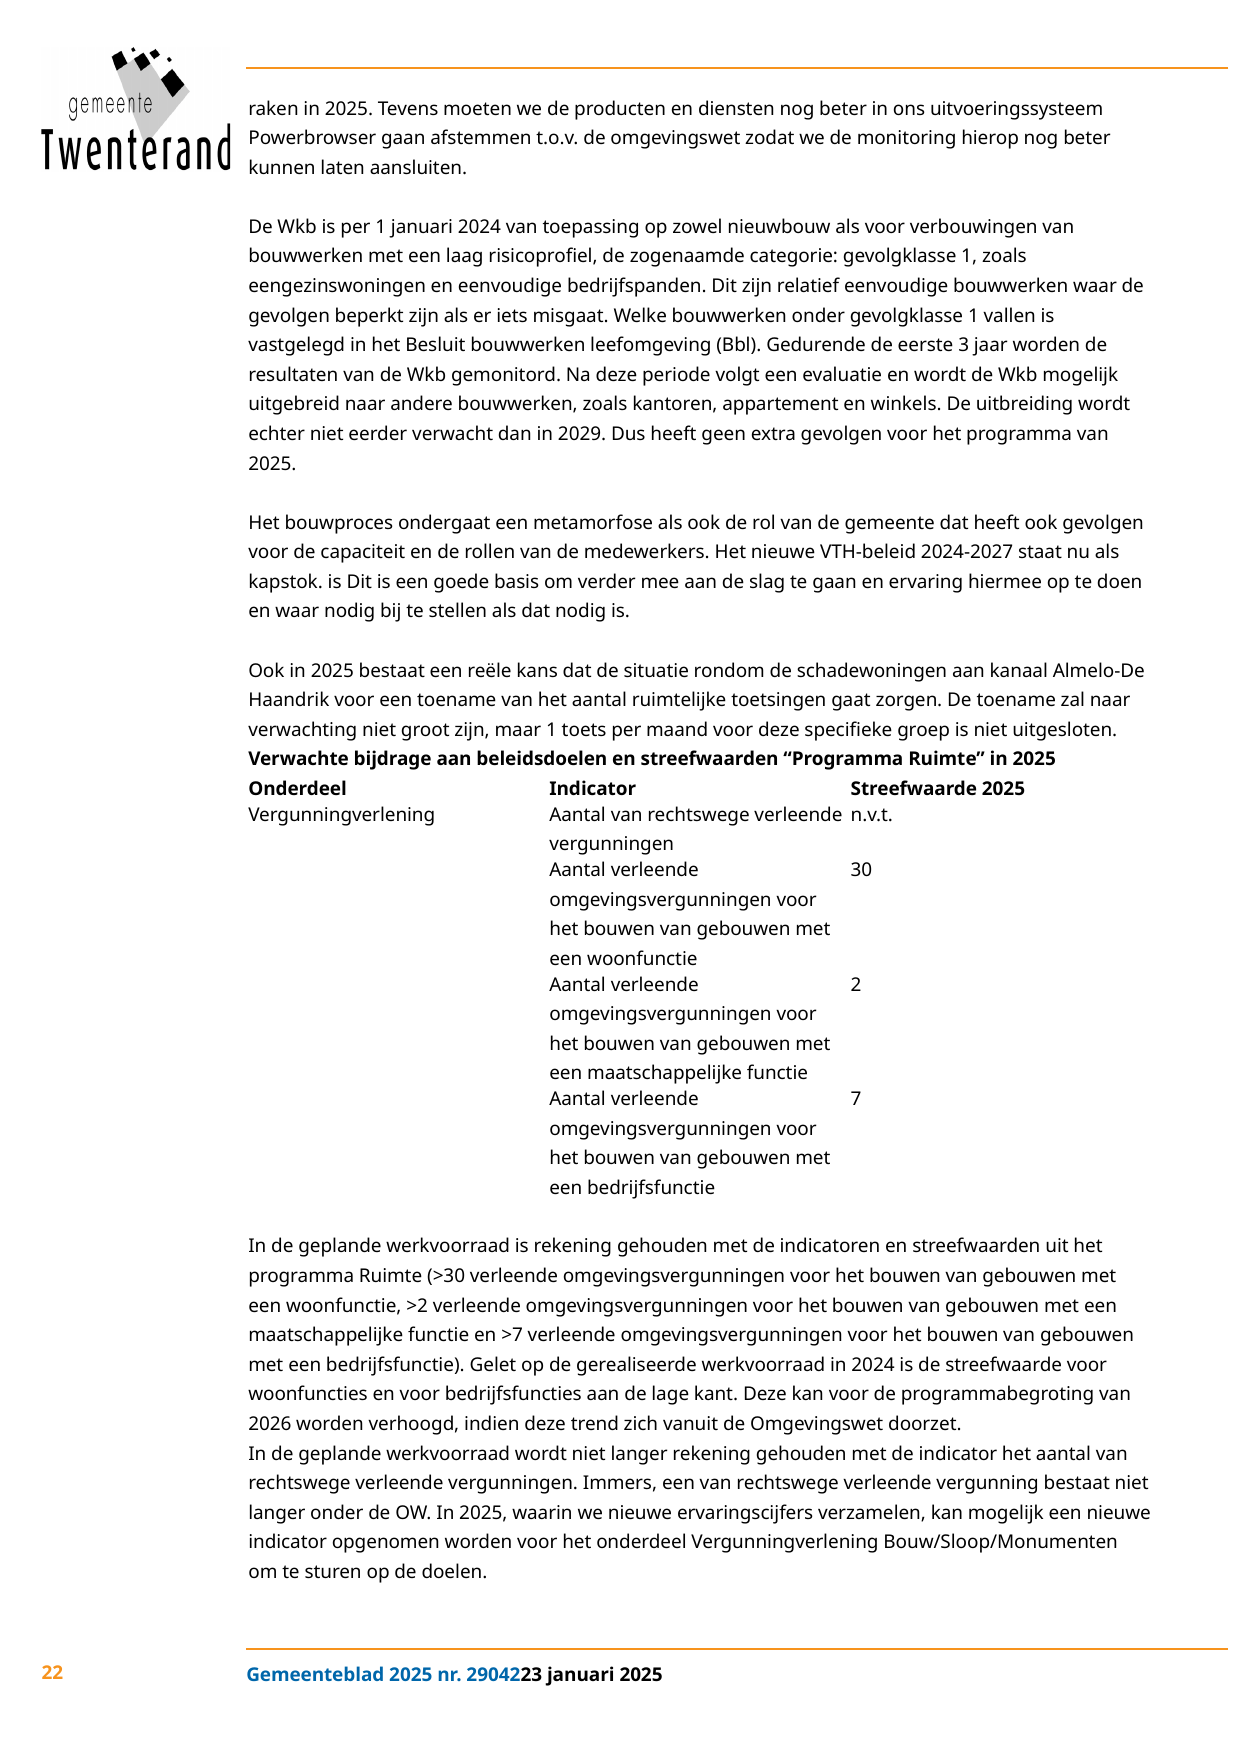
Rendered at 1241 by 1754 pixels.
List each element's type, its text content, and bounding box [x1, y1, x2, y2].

table_cell Vergunningverlening [248, 801, 549, 1200]
text Het bouwproces ondergaat een metamorfose als ook de rol van de gemeente dat heeft ook gevolgen voor de capaciteit en de rollen van de medewerkers. Het nieuwe VTH-beleid 2024-2027 staat nu als kapstok. is Dit is een goede basis om verder mee aan de slag te gaan en ervaring hiermee op te doen en waar nodig bij te stellen als dat nodig is. [248, 509, 1152, 623]
table_header Streefwaarde 2025 [850, 775, 1152, 801]
picture [41, 47, 231, 172]
text In de geplande werkvoorraad wordt niet langer rekening gehouden met de indicator het aantal van rechtswege verleende vergunningen. Immers, een van rechtswege verleende vergunning bestaat niet langer onder de OW. In 2025, waarin we nieuwe ervaringscijfers verzamelen, kan mogelijk een nieuwe indicator opgenomen worden voor het onderdeel Vergunningverlening Bouw/Sloop/Monumenten om te sturen op de doelen. [248, 1440, 1152, 1584]
text In de geplande werkvoorraad is rekening gehouden met de indicatoren en streefwaarden uit het programma Ruimte (>30 verleende omgevingsvergunningen voor het bouwen van gebouwen met een woonfunctie, >2 verleende omgevingsvergunningen voor het bouwen van gebouwen met een maatschappelijke functie en >7 verleende omgevingsvergunningen voor het bouwen van gebouwen met een bedrijfsfunctie). Gelet op de gerealiseerde werkvoorraad in 2024 is de streefwaarde voor woonfuncties en voor bedrijfsfuncties aan de lage kant. Deze kan voor de programmabegroting van 2026 worden verhoogd, indien deze trend zich vanuit de Omgevingswet doorzet. [248, 1233, 1152, 1436]
text raken in 2025. Tevens moeten we de producten en diensten nog beter in ons uitvoeringssysteem Powerbrowser gaan afstemmen t.o.v. de omgevingswet zodat we de monitoring hierop nog beter kunnen laten aansluiten. [248, 95, 1152, 180]
table_cell n.v.t. [850, 801, 1152, 856]
text Ook in 2025 bestaat een reële kans dat de situatie rondom de schadewoningen aan kanaal Almelo-De Haandrik voor een toename van het aantal ruimtelijke toetsingen gaat zorgen. De toename zal naar verwachting niet groot zijn, maar 1 toets per maand voor deze specifieke groep is niet uitgesloten. [248, 657, 1152, 742]
table_cell Aantal van rechtswege verleende vergunningen [549, 801, 850, 856]
table_cell 30 [850, 856, 1152, 971]
text De Wkb is per 1 januari 2024 van toepassing op zowel nieuwbouw als voor verbouwingen van bouwwerken met een laag risicoprofiel, de zogenaamde categorie: gevolgklasse 1, zoals eengezinswoningen en eenvoudige bedrijfspanden. Dit zijn relatief eenvoudige bouwwerken waar de gevolgen beperkt zijn als er iets misgaat. Welke bouwwerken onder gevolgklasse 1 vallen is vastgelegd in het Besluit bouwwerken leefomgeving (Bbl). Gedurende de eerste 3 jaar worden de resultaten van de Wkb gemonitord. Na deze periode volgt een evaluatie en wordt de Wkb mogelijk uitgebreid naar andere bouwwerken, zoals kantoren, appartement en winkels. De uitbreiding wordt echter niet eerder verwacht dan in 2029. Dus heeft geen extra gevolgen voor het programma van 2025. [248, 213, 1152, 476]
table_cell 2 [850, 971, 1152, 1085]
text Verwachte bijdrage aan beleidsdoelen en streefwaarden “Programma Ruimte” in 2025 [248, 746, 1152, 771]
table_cell Aantal verleende omgevingsvergunningen voor het bouwen van gebouwen met een bedrijfsfunctie [549, 1085, 850, 1200]
table_header Onderdeel [248, 775, 549, 801]
table_cell Aantal verleende omgevingsvergunningen voor het bouwen van gebouwen met een woonfunctie [549, 856, 850, 971]
table_cell 7 [850, 1085, 1152, 1200]
table_header Indicator [549, 775, 850, 801]
table_cell Aantal verleende omgevingsvergunningen voor het bouwen van gebouwen met een maatschappelijke functie [549, 971, 850, 1085]
